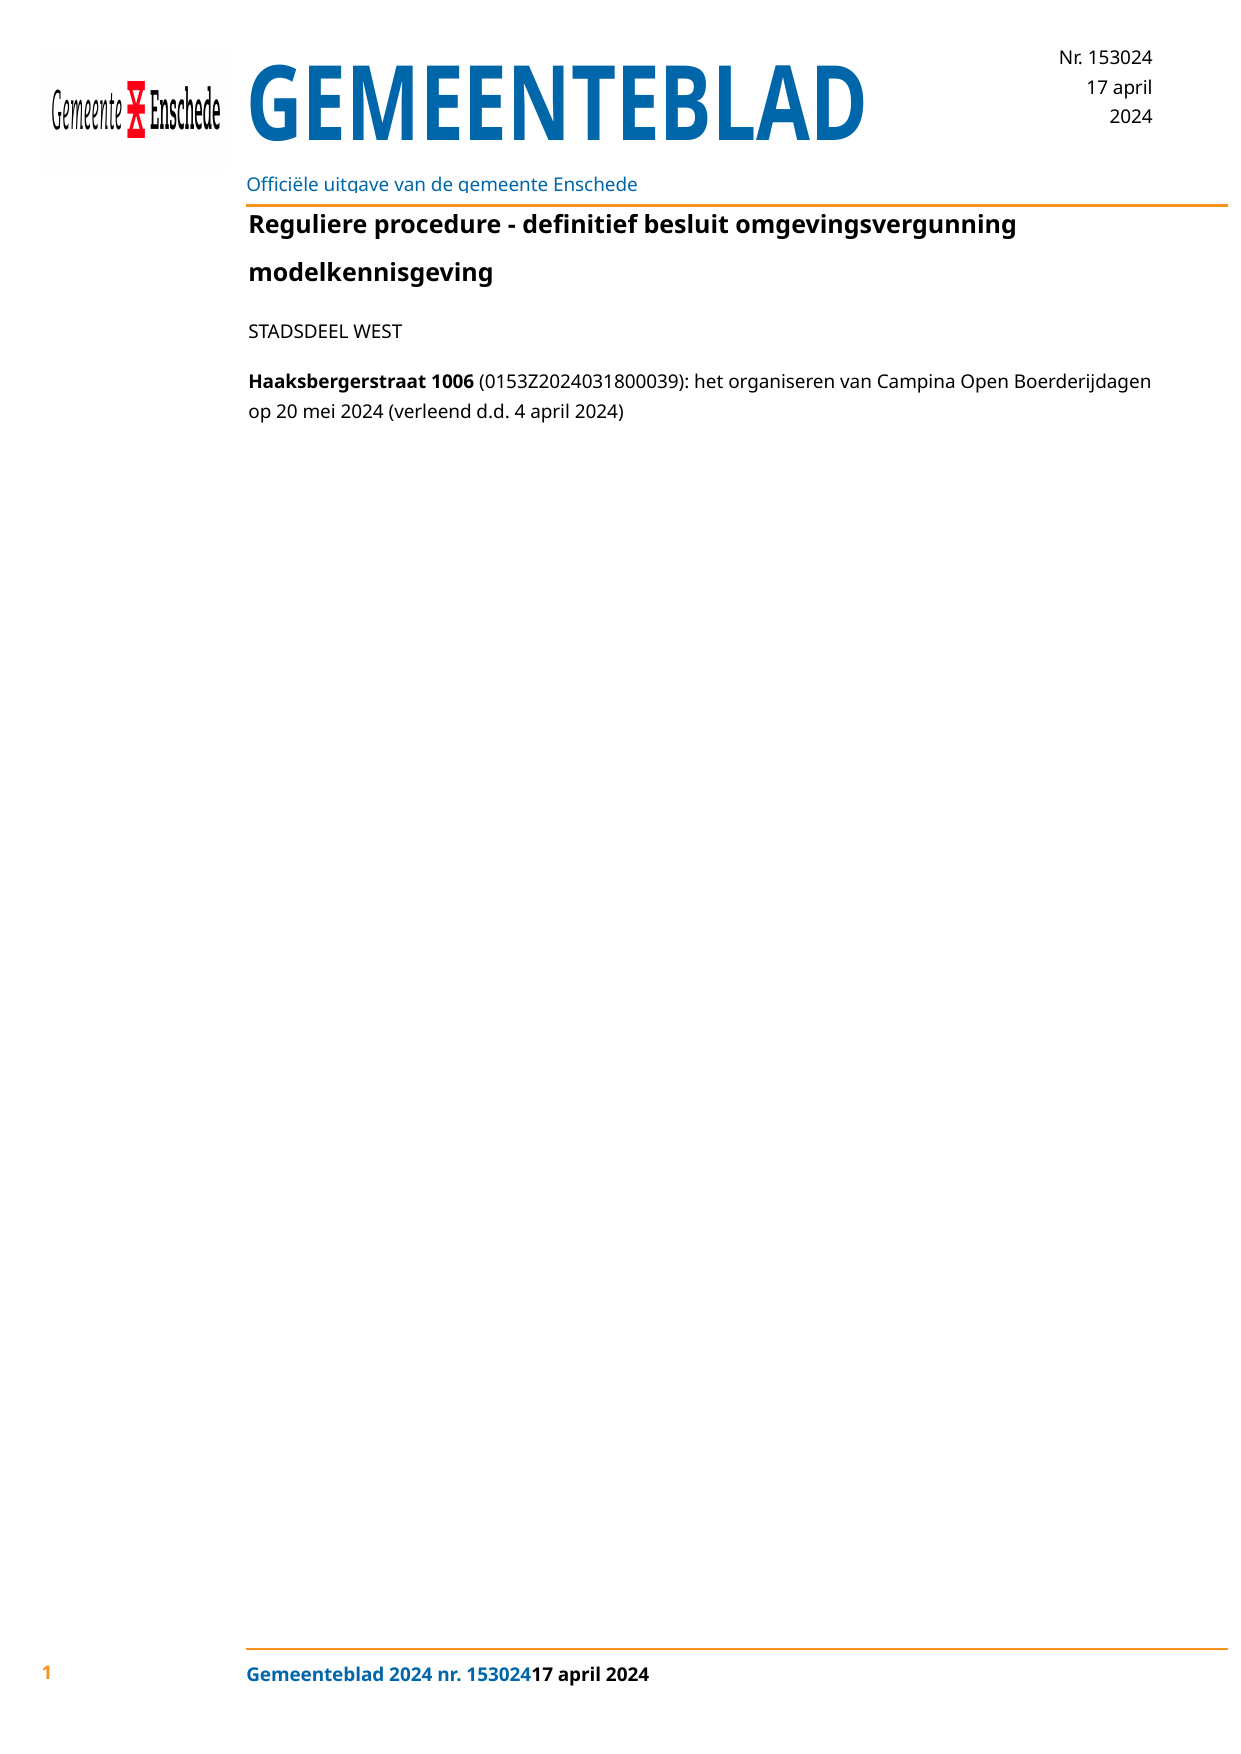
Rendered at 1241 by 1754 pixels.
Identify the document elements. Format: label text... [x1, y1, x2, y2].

text STADSDEEL WEST [248, 318, 1152, 344]
picture [41, 47, 231, 172]
text Haaksbergerstraat 1006 (0153Z2024031800039): het organiseren van Campina Open Boerderijdagen op 20 mei 2024 (verleend d.d. 4 april 2024) [248, 368, 1152, 424]
text Reguliere procedure - definitief besluit omgevingsvergunning modelkennisgeving [248, 207, 1152, 288]
